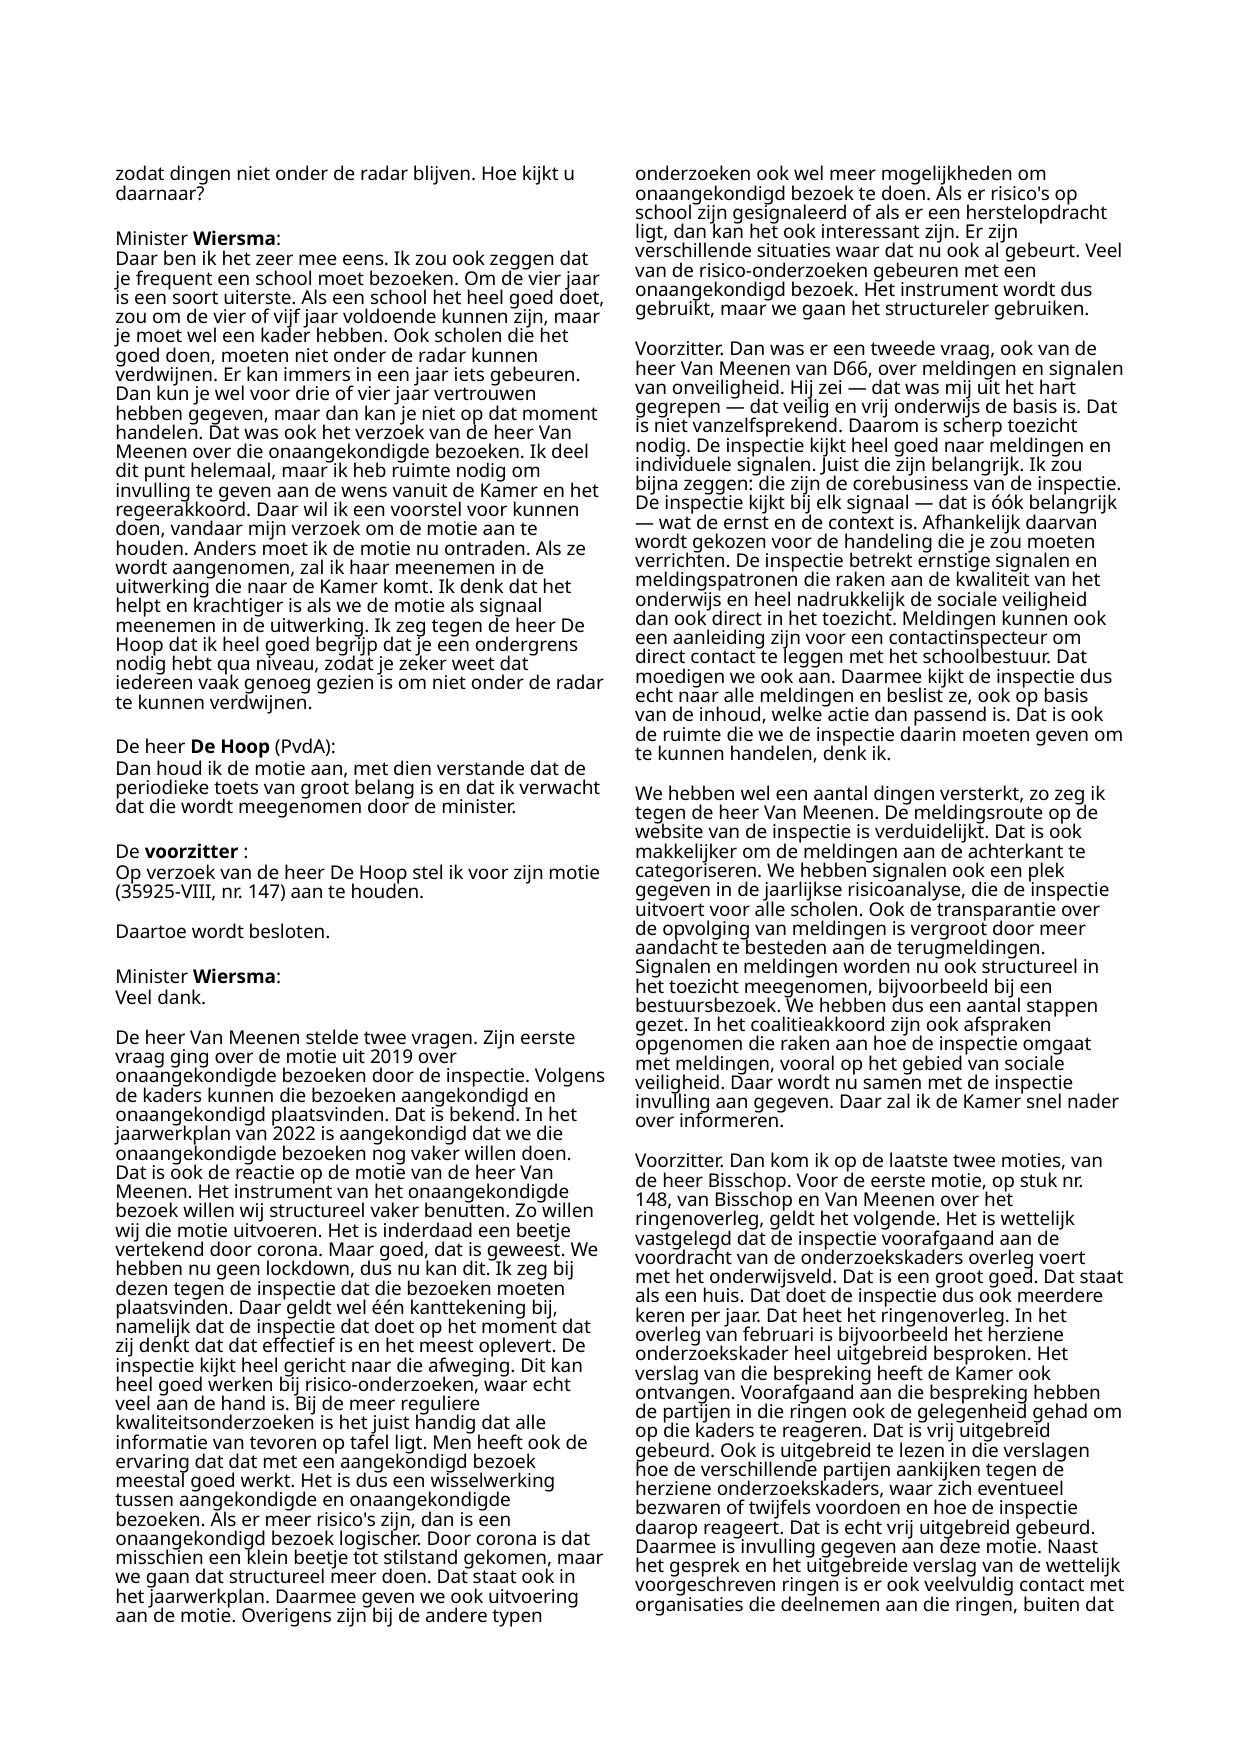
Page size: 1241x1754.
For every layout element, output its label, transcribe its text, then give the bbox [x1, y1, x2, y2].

text Minister Wiersma: [115, 963, 605, 989]
text Minister Wiersma: [115, 225, 605, 250]
text onderzoeken ook wel meer mogelijkheden om onaangekondigd bezoek te doen. Als er risico's op school zijn gesignaleerd of als er een herstelopdracht ligt, dan kan het ook interessant zijn. Er zijn verschillende situaties waar dat nu ook al gebeurt. Veel van de risico-onderzoeken gebeuren met een onaangekondigd bezoek. Het instrument wordt dus gebruikt, maar we gaan het structureler gebruiken. [635, 165, 1125, 319]
text zodat dingen niet onder de radar blijven. Hoe kijkt u daarnaar? [115, 165, 605, 204]
text De heer De Hoop (PvdA): [115, 734, 605, 759]
text Daartoe wordt besloten. [115, 923, 605, 942]
text Veel dank. [115, 989, 605, 1008]
text We hebben wel een aantal dingen versterkt, zo zeg ik tegen de heer Van Meenen. De meldingsroute op de website van de inspectie is verduidelijkt. Dat is ook makkelijker om de meldingen aan de achterkant te categoriseren. We hebben signalen ook een plek gegeven in de jaarlijkse risicoanalyse, die de inspectie uitvoert voor alle scholen. Ook de transparantie over de opvolging van meldingen is vergroot door meer aandacht te besteden aan de terugmeldingen. Signalen en meldingen worden nu ook structureel in het toezicht meegenomen, bijvoorbeeld bij een bestuursbezoek. We hebben dus een aantal stappen gezet. In het coalitieakkoord zijn ook afspraken opgenomen die raken aan hoe de inspectie omgaat met meldingen, vooral op het gebied van sociale veiligheid. Daar wordt nu samen met de inspectie invulling aan gegeven. Daar zal ik de Kamer snel nader over informeren. [635, 785, 1125, 1132]
text Op verzoek van de heer De Hoop stel ik voor zijn motie (35925-VIII, nr. 147) aan te houden. [115, 864, 605, 902]
text Dan houd ik de motie aan, met dien verstande dat de periodieke toets van groot belang is en dat ik verwacht dat die wordt meegenomen door de minister. [115, 759, 605, 817]
text De heer Van Meenen stelde twee vragen. Zijn eerste vraag ging over de motie uit 2019 over onaangekondigde bezoeken door de inspectie. Volgens de kaders kunnen die bezoeken aangekondigd en onaangekondigd plaatsvinden. Dat is bekend. In het jaarwerkplan van 2022 is aangekondigd dat we die onaangekondigde bezoeken nog vaker willen doen. Dat is ook de reactie op de motie van de heer Van Meenen. Het instrument van het onaangekondigde bezoek willen wij structureel vaker benutten. Zo willen wij die motie uitvoeren. Het is inderdaad een beetje vertekend door corona. Maar goed, dat is geweest. We hebben nu geen lockdown, dus nu kan dit. Ik zeg bij dezen tegen de inspectie dat die bezoeken moeten plaatsvinden. Daar geldt wel één kanttekening bij, namelijk dat de inspectie dat doet op het moment dat zij denkt dat dat effectief is en het meest oplevert. De inspectie kijkt heel gericht naar die afweging. Dit kan heel goed werken bij risico-onderzoeken, waar echt veel aan de hand is. Bij de meer reguliere kwaliteitsonderzoeken is het juist handig dat alle informatie van tevoren op tafel ligt. Men heeft ook de ervaring dat dat met een aangekondigd bezoek meestal goed werkt. Het is dus een wisselwerking tussen aangekondigde en onaangekondigde bezoeken. Als er meer risico's zijn, dan is een onaangekondigd bezoek logischer. Door corona is dat misschien een klein beetje tot stilstand gekomen, maar we gaan dat structureel meer doen. Dat staat ook in het jaarwerkplan. Daarmee geven we ook uitvoering aan de motie. Overigens zijn bij de andere typen [115, 1029, 605, 1626]
text Daar ben ik het zeer mee eens. Ik zou ook zeggen dat je frequent een school moet bezoeken. Om de vier jaar is een soort uiterste. Als een school het heel goed doet, zou om de vier of vijf jaar voldoende kunnen zijn, maar je moet wel een kader hebben. Ook scholen die het goed doen, moeten niet onder de radar kunnen verdwijnen. Er kan immers in een jaar iets gebeuren. Dan kun je wel voor drie of vier jaar vertrouwen hebben gegeven, maar dan kan je niet op dat moment handelen. Dat was ook het verzoek van de heer Van Meenen over die onaangekondigde bezoeken. Ik deel dit punt helemaal, maar ik heb ruimte nodig om invulling te geven aan de wens vanuit de Kamer en het regeerakkoord. Daar wil ik een voorstel voor kunnen doen, vandaar mijn verzoek om de motie aan te houden. Anders moet ik de motie nu ontraden. Als ze wordt aangenomen, zal ik haar meenemen in de uitwerking die naar de Kamer komt. Ik denk dat het helpt en krachtiger is als we de motie als signaal meenemen in de uitwerking. Ik zeg tegen de heer De Hoop dat ik heel goed begrijp dat je een ondergrens nodig hebt qua niveau, zodat je zeker weet dat iedereen vaak genoeg gezien is om niet onder de radar te kunnen verdwijnen. [115, 250, 605, 713]
text Voorzitter. Dan was er een tweede vraag, ook van de heer Van Meenen van D66, over meldingen en signalen van onveiligheid. Hij zei — dat was mij uit het hart gegrepen — dat veilig en vrij onderwijs de basis is. Dat is niet vanzelfsprekend. Daarom is scherp toezicht nodig. De inspectie kijkt heel goed naar meldingen en individuele signalen. Juist die zijn belangrijk. Ik zou bijna zeggen: die zijn de corebusiness van de inspectie. De inspectie kijkt bij elk signaal — dat is óók belangrijk — wat de ernst en de context is. Afhankelijk daarvan wordt gekozen voor de handeling die je zou moeten verrichten. De inspectie betrekt ernstige signalen en meldingspatronen die raken aan de kwaliteit van het onderwijs en heel nadrukkelijk de sociale veiligheid dan ook direct in het toezicht. Meldingen kunnen ook een aanleiding zijn voor een contactinspecteur om direct contact te leggen met het schoolbestuur. Dat moedigen we ook aan. Daarmee kijkt de inspectie dus echt naar alle meldingen en beslist ze, ook op basis van de inhoud, welke actie dan passend is. Dat is ook de ruimte die we de inspectie daarin moeten geven om te kunnen handelen, denk ik. [635, 340, 1125, 764]
text Voorzitter. Dan kom ik op de laatste twee moties, van de heer Bisschop. Voor de eerste motie, op stuk nr. 148, van Bisschop en Van Meenen over het ringenoverleg, geldt het volgende. Het is wettelijk vastgelegd dat de inspectie voorafgaand aan de voordracht van de onderzoekskaders overleg voert met het onderwijsveld. Dat is een groot goed. Dat staat als een huis. Dat doet de inspectie dus ook meerdere keren per jaar. Dat heet het ringenoverleg. In het overleg van februari is bijvoorbeeld het herziene onderzoekskader heel uitgebreid besproken. Het verslag van die bespreking heeft de Kamer ook ontvangen. Voorafgaand aan die bespreking hebben de partijen in die ringen ook de gelegenheid gehad om op die kaders te reageren. Dat is vrij uitgebreid gebeurd. Ook is uitgebreid te lezen in die verslagen hoe de verschillende partijen aankijken tegen de herziene onderzoekskaders, waar zich eventueel bezwaren of twijfels voordoen en hoe de inspectie daarop reageert. Dat is echt vrij uitgebreid gebeurd. Daarmee is invulling gegeven aan deze motie. Naast het gesprek en het uitgebreide verslag van de wettelijk voorgeschreven ringen is er ook veelvuldig contact met organisaties die deelnemen aan die ringen, buiten dat [635, 1152, 1125, 1615]
text De voorzitter : [115, 838, 605, 864]
